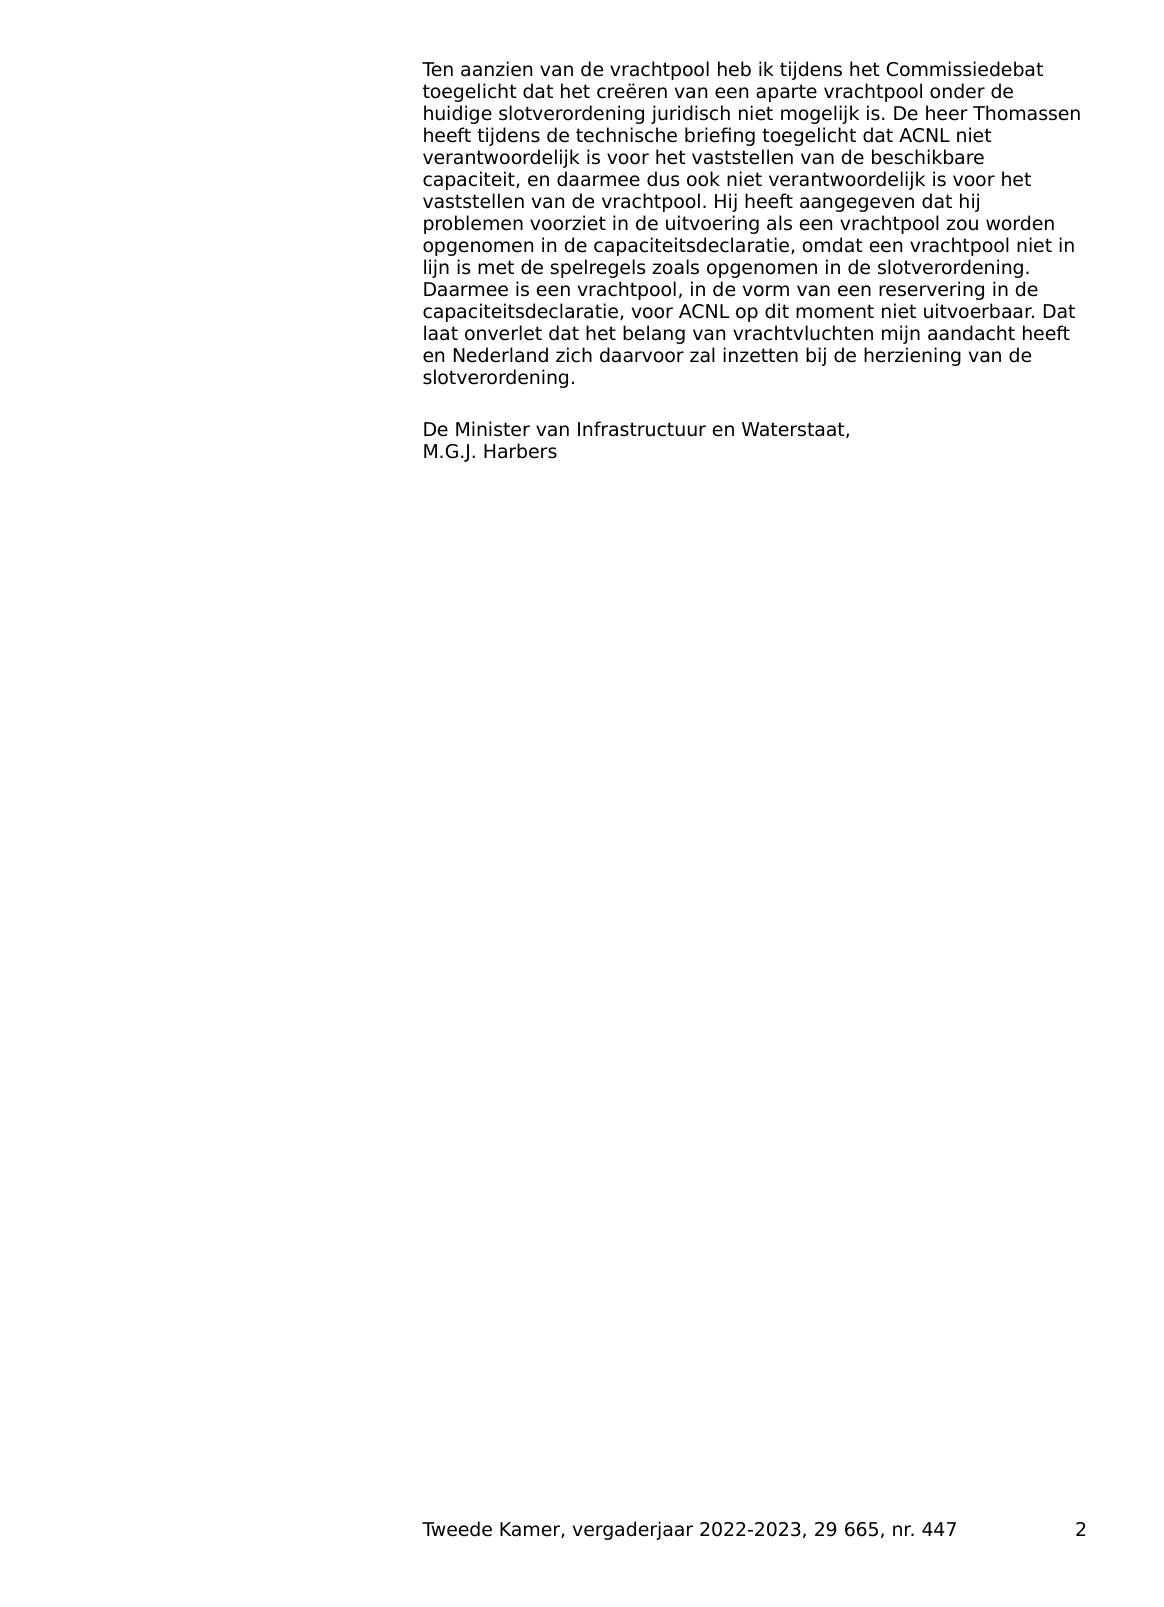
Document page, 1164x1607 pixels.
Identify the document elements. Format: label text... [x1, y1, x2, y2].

text Ten aanzien van de vrachtpool heb ik tijdens het Commissiedebat toegelicht dat het creëren van een aparte vrachtpool onder de huidige slotverordening juridisch niet mogelijk is. De heer Thomassen heeft tijdens de technische briefing toegelicht dat ACNL niet verantwoordelijk is voor het vaststellen van de beschikbare capaciteit, en daarmee dus ook niet verantwoordelijk is voor het vaststellen van de vrachtpool. Hij heeft aangegeven dat hij problemen voorziet in de uitvoering als een vrachtpool zou worden opgenomen in de capaciteitsdeclaratie, omdat een vrachtpool niet in lijn is met de spelregels zoals opgenomen in de slotverordening. Daarmee is een vrachtpool, in de vorm van een reservering in de capaciteitsdeclaratie, voor ACNL op dit moment niet uitvoerbaar. Dat laat onverlet dat het belang van vrachtvluchten mijn aandacht heeft en Nederland zich daarvoor zal inzetten bij de herziening van de slotverordening. [422, 59, 1087, 389]
text De Minister van Infrastructuur en Waterstaat, M.G.J. Harbers [422, 419, 1087, 463]
